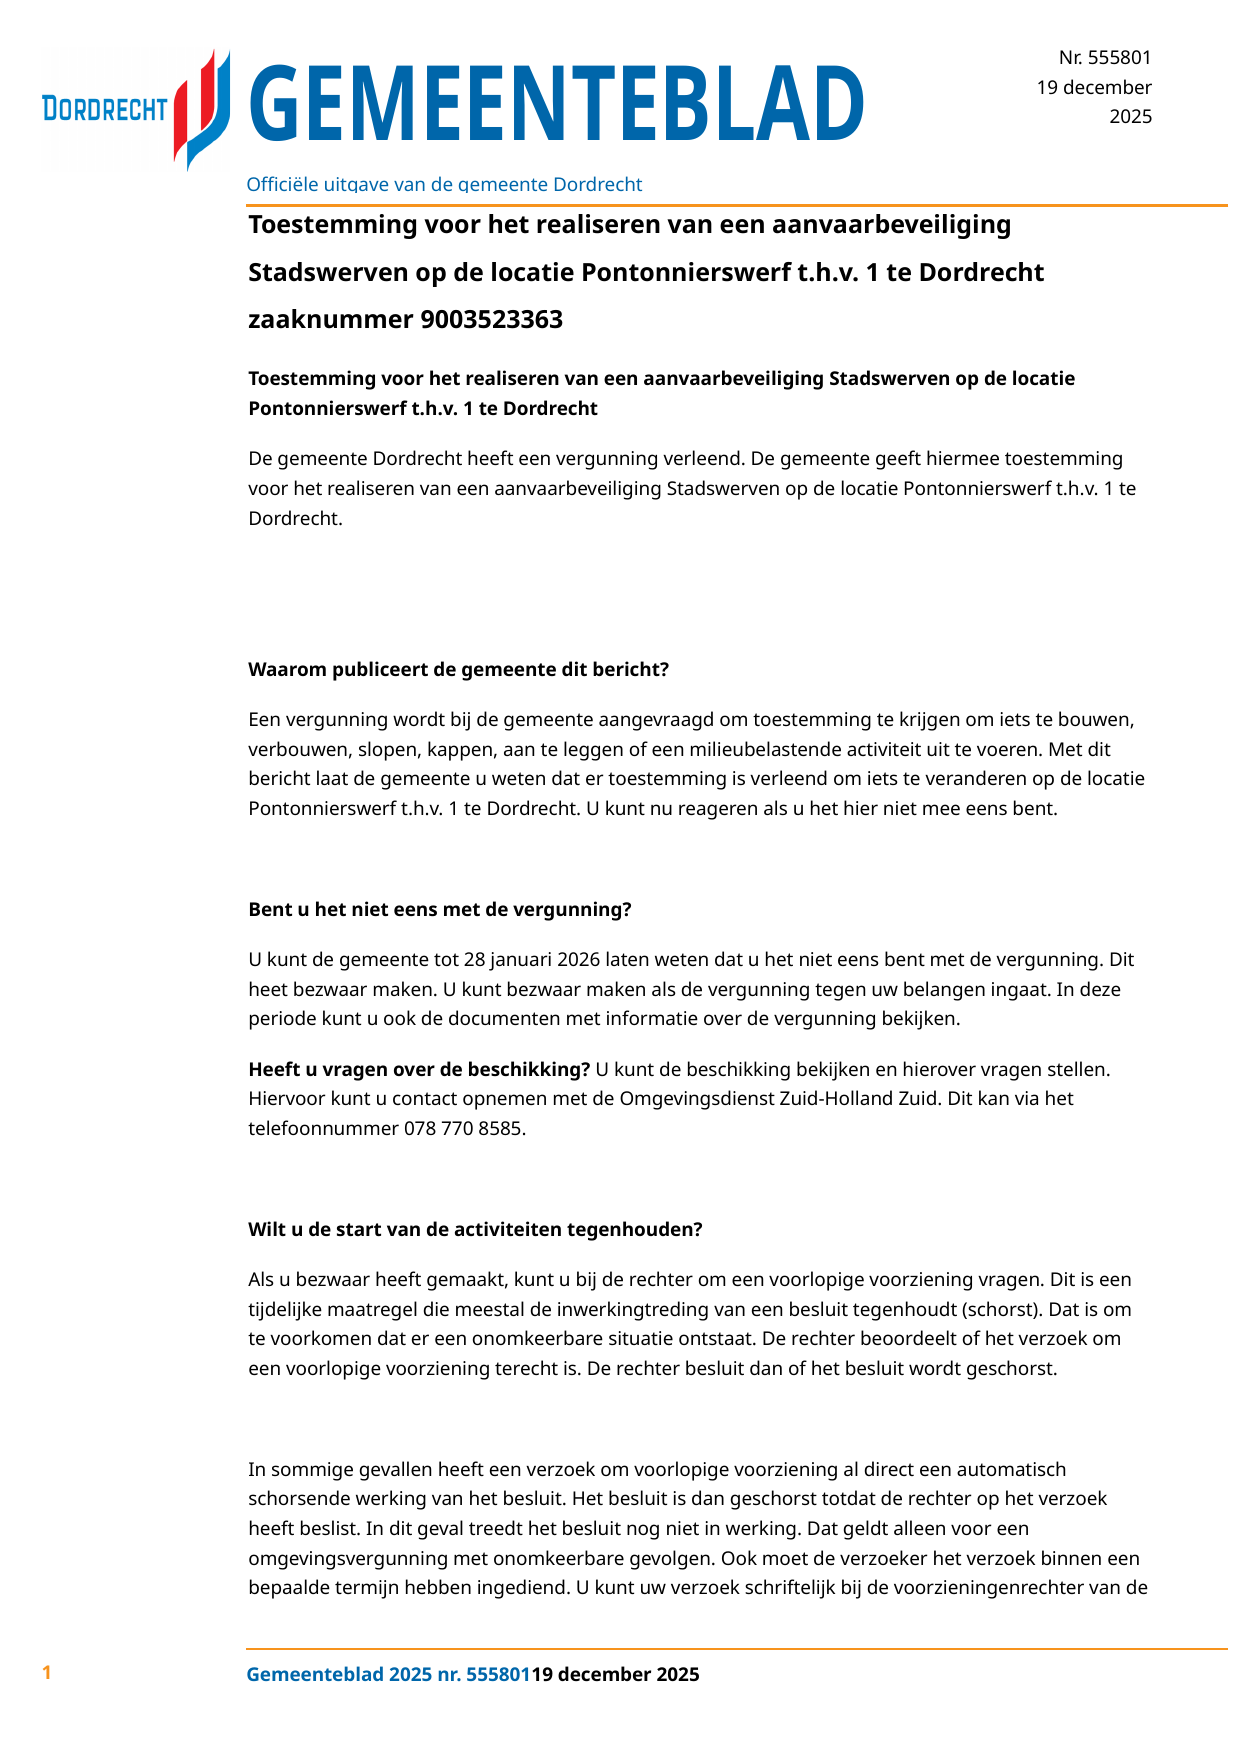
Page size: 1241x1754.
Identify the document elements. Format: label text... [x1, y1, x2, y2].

text Als u bezwaar heeft gemaakt, kunt u bij de rechter om een voorlopige voorziening vragen. Dit is een tijdelijke maatregel die meestal de inwerkingtreding van een besluit tegenhoudt (schorst). Dat is om te voorkomen dat er een onomkeerbare situatie ontstaat. De rechter beoordeelt of het verzoek om een voorlopige voorziening terecht is. De rechter besluit dan of het besluit wordt geschorst. [248, 1266, 1152, 1381]
text In sommige gevallen heeft een verzoek om voorlopige voorziening al direct een automatisch schorsende werking van het besluit. Het besluit is dan geschorst totdat de rechter op het verzoek heeft beslist. In dit geval treedt het besluit nog niet in werking. Dat geldt alleen voor een omgevingsvergunning met onomkeerbare gevolgen. Ook moet de verzoeker het verzoek binnen een bepaalde termijn hebben ingediend. U kunt uw verzoek schriftelijk bij de voorzieningenrechter van de [248, 1456, 1152, 1600]
text U kunt de gemeente tot 28 januari 2026 laten weten dat u het niet eens bent met de vergunning. Dit heet bezwaar maken. U kunt bezwaar maken als de vergunning tegen uw belangen ingaat. In deze periode kunt u ook de documenten met informatie over de vergunning bekijken. [248, 946, 1152, 1031]
text Waarom publiceert de gemeente dit bericht? [248, 656, 1152, 682]
text Toestemming voor het realiseren van een aanvaarbeveiliging Stadswerven op de locatie Pontonnierswerf t.h.v. 1 te Dordrecht zaaknummer 9003523363 [248, 207, 1152, 336]
text De gemeente Dordrecht heeft een vergunning verleend. De gemeente geeft hiermee toestemming voor het realiseren van een aanvaarbeveiliging Stadswerven op de locatie Pontonnierswerf t.h.v. 1 te Dordrecht. [248, 446, 1152, 530]
text Een vergunning wordt bij de gemeente aangevraagd om toestemming te krijgen om iets te bouwen, verbouwen, slopen, kappen, aan te leggen of een milieubelastende activiteit uit te voeren. Met dit bericht laat de gemeente u weten dat er toestemming is verleend om iets te veranderen op de locatie Pontonnierswerf t.h.v. 1 te Dordrecht. U kunt nu reageren als u het hier niet mee eens bent. [248, 706, 1152, 821]
picture [41, 47, 231, 172]
text Heeft u vragen over de beschikking? U kunt de beschikking bekijken en hierover vragen stellen. Hiervoor kunt u contact opnemen met de Omgevingsdienst Zuid-Holland Zuid. Dit kan via het telefoonnummer 078 770 8585. [248, 1056, 1152, 1141]
text Bent u het niet eens met de vergunning? [248, 896, 1152, 922]
text Wilt u de start van de activiteiten tegenhouden? [248, 1216, 1152, 1242]
text Toestemming voor het realiseren van een aanvaarbeveiliging Stadswerven op de locatie Pontonnierswerf t.h.v. 1 te Dordrecht [248, 366, 1152, 421]
